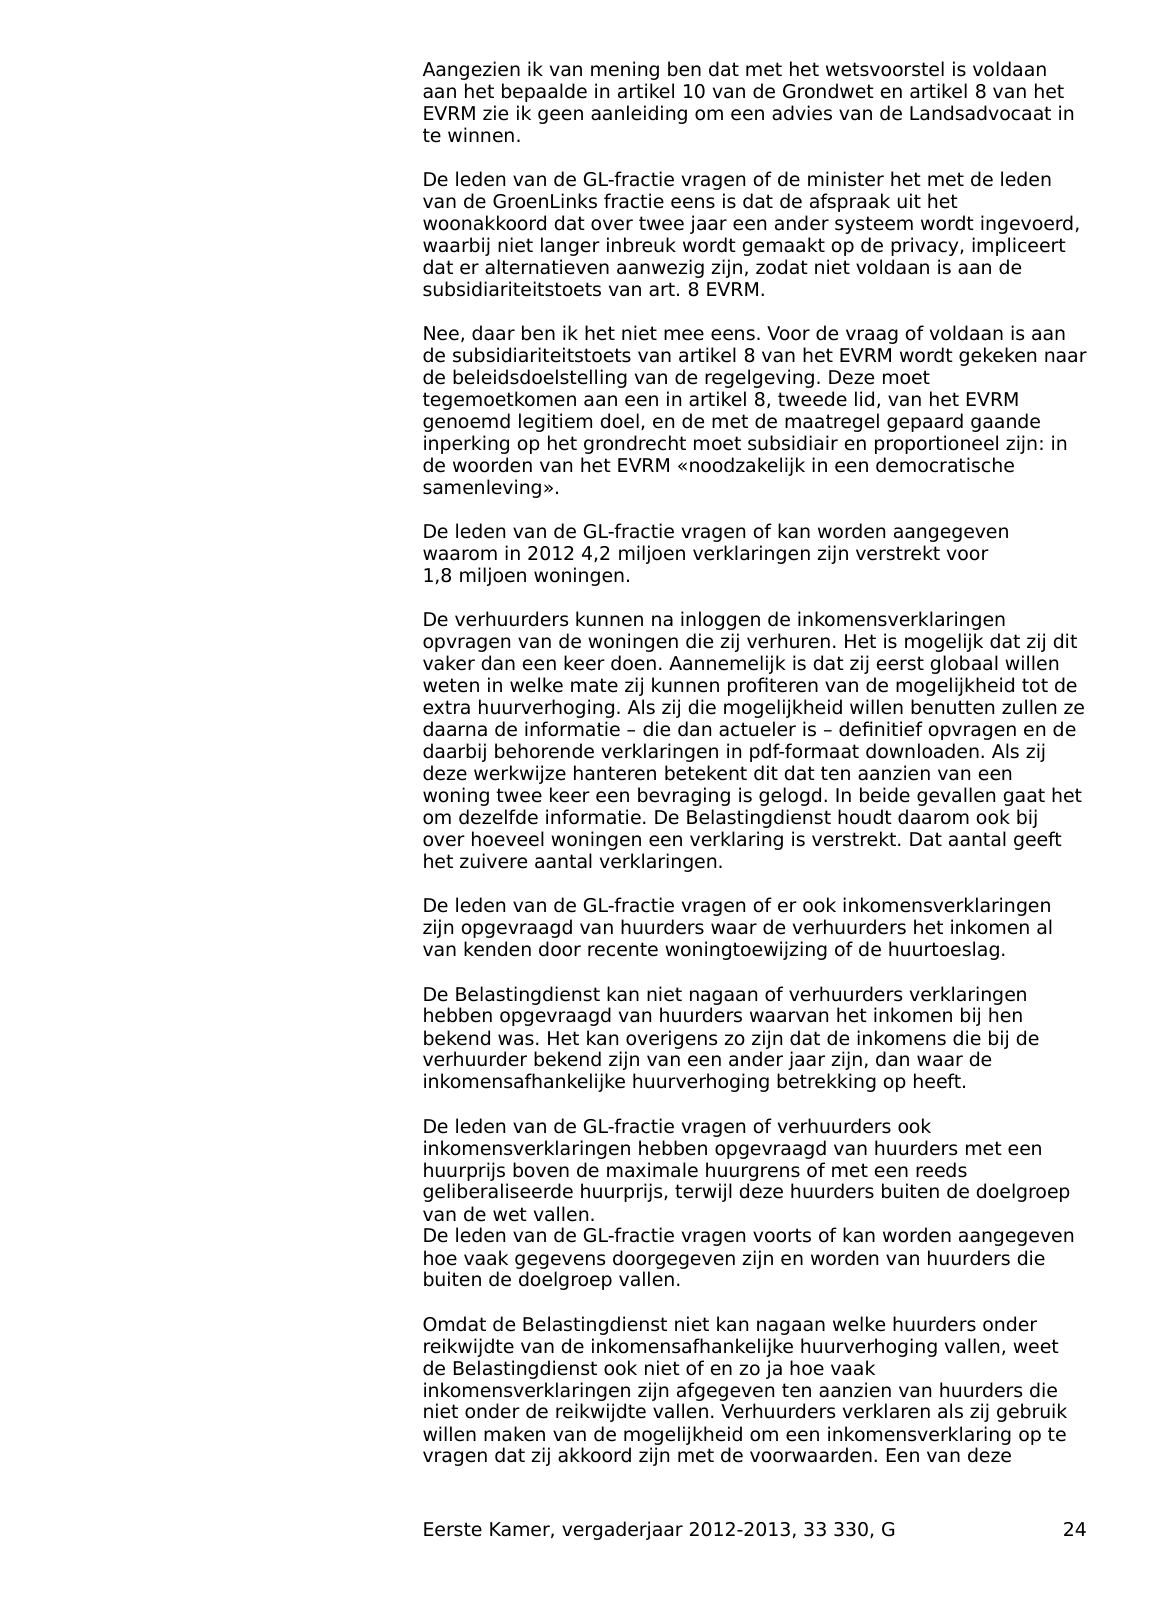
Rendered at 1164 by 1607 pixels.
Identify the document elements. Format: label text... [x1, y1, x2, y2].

text De leden van de GL-fractie vragen of de minister het met de leden van de GroenLinks fractie eens is dat de afspraak uit het woonakkoord dat over twee jaar een ander systeem wordt ingevoerd, waarbij niet langer inbreuk wordt gemaakt op de privacy, impliceert dat er alternatieven aanwezig zijn, zodat niet voldaan is aan de subsidiariteitstoets van art. 8 EVRM. [422, 169, 1087, 301]
text De leden van de GL-fractie vragen of er ook inkomensverklaringen zijn opgevraagd van huurders waar de verhuurders het inkomen al van kenden door recente woningtoewijzing of de huurtoeslag. [422, 895, 1087, 961]
text De Belastingdienst kan niet nagaan of verhuurders verklaringen hebben opgevraagd van huurders waarvan het inkomen bij hen bekend was. Het kan overigens zo zijn dat de inkomens die bij de verhuurder bekend zijn van een ander jaar zijn, dan waar de inkomensafhankelijke huurverhoging betrekking op heeft. [422, 983, 1087, 1093]
text Omdat de Belastingdienst niet kan nagaan welke huurders onder reikwijdte van de inkomensafhankelijke huurverhoging vallen, weet de Belastingdienst ook niet of en zo ja hoe vaak inkomensverklaringen zijn afgegeven ten aanzien van huurders die niet onder de reikwijdte vallen. Verhuurders verklaren als zij gebruik willen maken van de mogelijkheid om een inkomensverklaring op te vragen dat zij akkoord zijn met de voorwaarden. Een van deze [422, 1313, 1087, 1467]
text Nee, daar ben ik het niet mee eens. Voor de vraag of voldaan is aan de subsidiariteitstoets van artikel 8 van het EVRM wordt gekeken naar de beleidsdoelstelling van de regelgeving. Deze moet tegemoetkomen aan een in artikel 8, tweede lid, van het EVRM genoemd legitiem doel, en de met de maatregel gepaard gaande inperking op het grondrecht moet subsidiair en proportioneel zijn: in de woorden van het EVRM «noodzakelijk in een democratische samenleving». [422, 323, 1087, 499]
text De leden van de GL-fractie vragen of verhuurders ook inkomensverklaringen hebben opgevraagd van huurders met een huurprijs boven de maximale huurgrens of met een reeds geliberaliseerde huurprijs, terwijl deze huurders buiten de doelgroep van de wet vallen. [422, 1116, 1087, 1225]
text De leden van de GL-fractie vragen voorts of kan worden aangegeven hoe vaak gegevens doorgegeven zijn en worden van huurders die buiten de doelgroep vallen. [422, 1225, 1087, 1291]
text De leden van de GL-fractie vragen of kan worden aangegeven waarom in 2012 4,2 miljoen verklaringen zijn verstrekt voor 1,8 miljoen woningen. [422, 521, 1087, 587]
text De verhuurders kunnen na inloggen de inkomensverklaringen opvragen van de woningen die zij verhuren. Het is mogelijk dat zij dit vaker dan een keer doen. Aannemelijk is dat zij eerst globaal willen weten in welke mate zij kunnen profiteren van de mogelijkheid tot de extra huurverhoging. Als zij die mogelijkheid willen benutten zullen ze daarna de informatie – die dan actueler is – definitief opvragen en de daarbij behorende verklaringen in pdf-formaat downloaden. Als zij deze werkwijze hanteren betekent dit dat ten aanzien van een woning twee keer een bevraging is gelogd. In beide gevallen gaat het om dezelfde informatie. De Belastingdienst houdt daarom ook bij over hoeveel woningen een verklaring is verstrekt. Dat aantal geeft het zuivere aantal verklaringen. [422, 609, 1087, 873]
text Aangezien ik van mening ben dat met het wetsvoorstel is voldaan aan het bepaalde in artikel 10 van de Grondwet en artikel 8 van het EVRM zie ik geen aanleiding om een advies van de Landsadvocaat in te winnen. [422, 59, 1087, 147]
